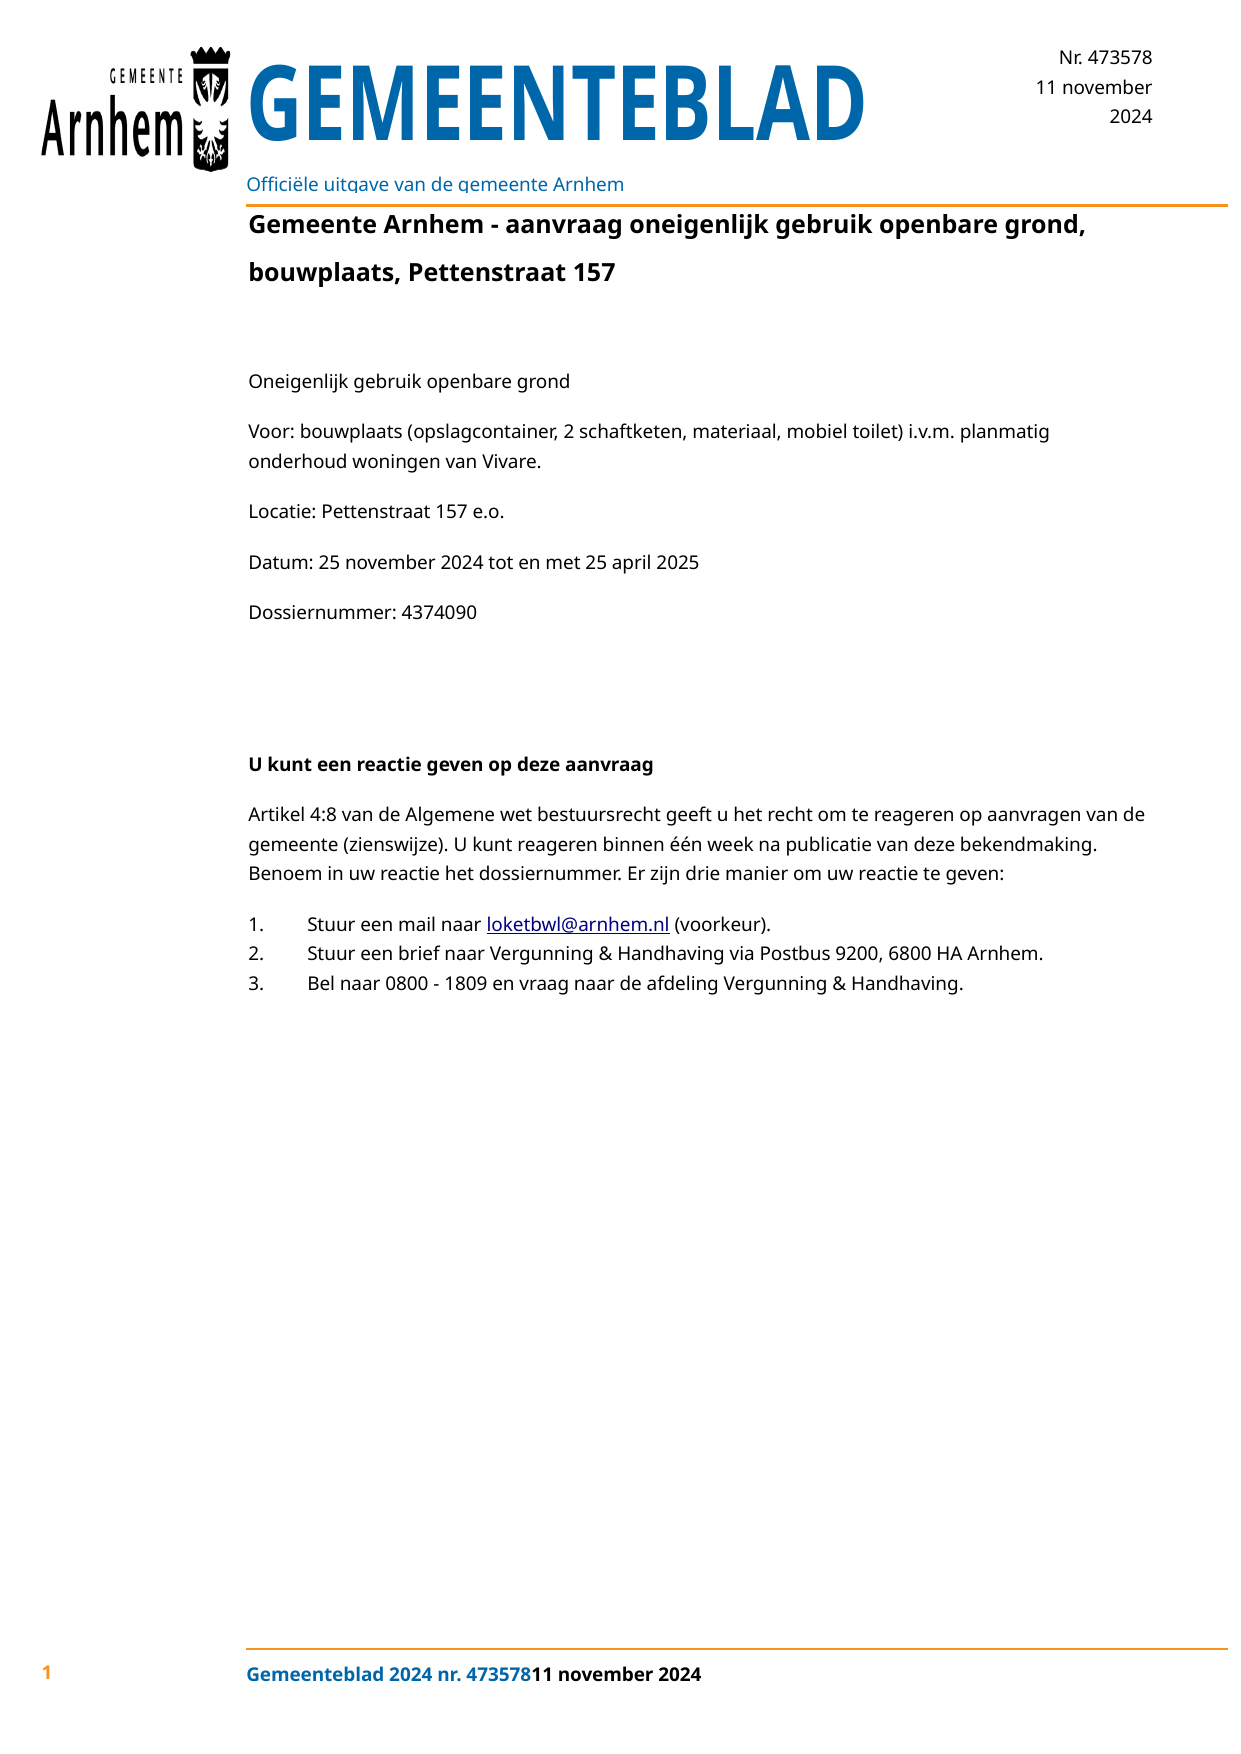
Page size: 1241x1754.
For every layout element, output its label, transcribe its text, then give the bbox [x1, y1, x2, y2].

text U kunt een reactie geven op deze aanvraag [248, 751, 1152, 777]
list Stuur een mail naar loketbwl@arnhem.nl (voorkeur). [248, 911, 1152, 937]
picture [41, 47, 231, 172]
list Stuur een brief naar Vergunning & Handhaving via Postbus 9200, 6800 HA Arnhem. [248, 940, 1152, 966]
text Artikel 4:8 van de Algemene wet bestuursrecht geeft u het recht om te reageren op aanvragen van de gemeente (zienswijze). U kunt reageren binnen één week na publicatie van deze bekendmaking. Benoem in uw reactie het dossiernummer. Er zijn drie manier om uw reactie te geven: [248, 801, 1152, 886]
text Dossiernummer: 4374090 [248, 599, 1152, 625]
text Locatie: Pettenstraat 157 e.o. [248, 499, 1152, 524]
text Oneigenlijk gebruik openbare grond [248, 368, 1152, 394]
text Datum: 25 november 2024 tot en met 25 april 2025 [248, 549, 1152, 575]
text Voor: bouwplaats (opslagcontainer, 2 schaftketen, materiaal, mobiel toilet) i.v.m. planmatig onderhoud woningen van Vivare. [248, 419, 1152, 474]
text Gemeente Arnhem - aanvraag oneigenlijk gebruik openbare grond, bouwplaats, Pettenstraat 157 [248, 207, 1152, 288]
list Bel naar 0800 - 1809 en vraag naar de afdeling Vergunning & Handhaving. [248, 970, 1152, 996]
